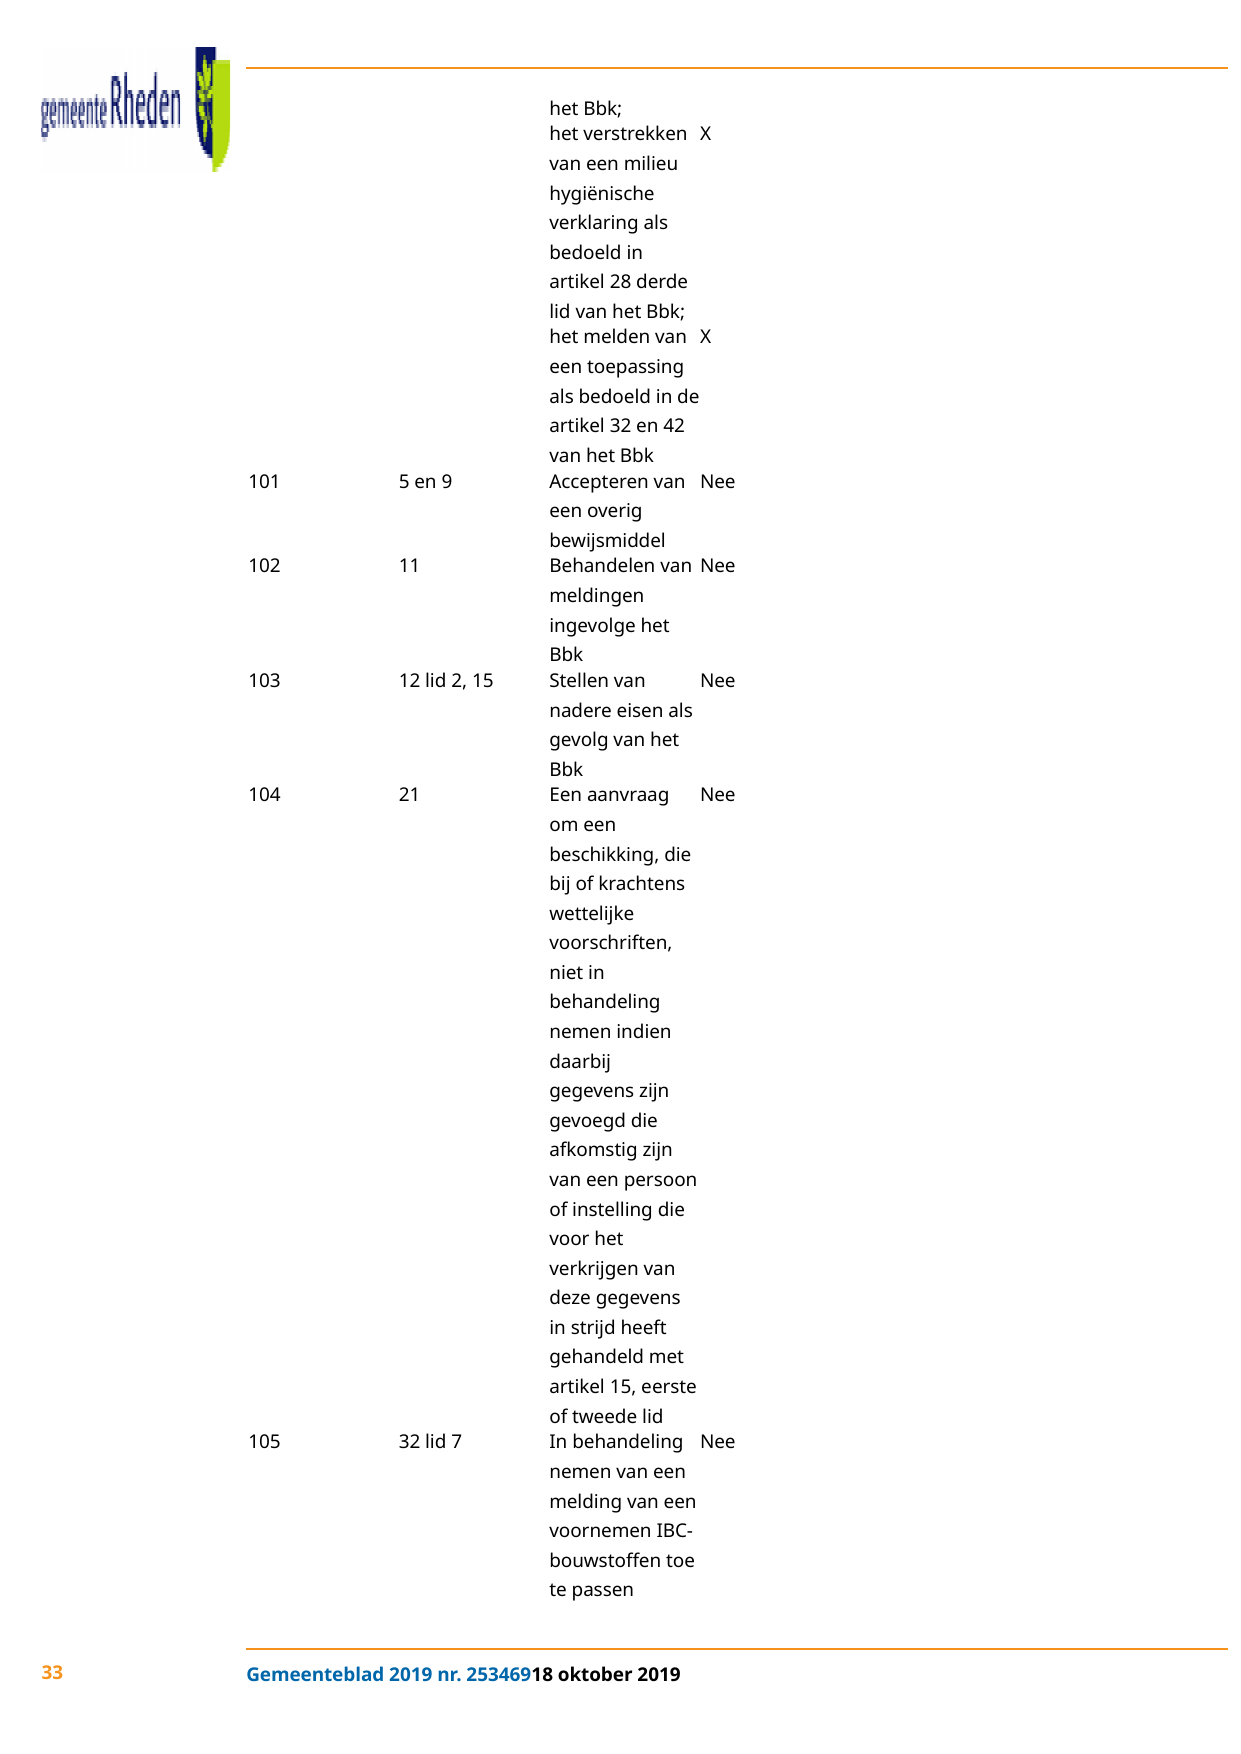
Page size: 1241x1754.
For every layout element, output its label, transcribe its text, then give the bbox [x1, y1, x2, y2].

table_cell 5 en 9 [399, 468, 549, 553]
table_cell 101 [248, 468, 398, 553]
table_cell In behandeling nemen van een melding van een voornemen IBC-bouwstoffen toe te passen [549, 1429, 700, 1602]
table_cell Stellen van nadere eisen als gevolg van het Bbk [549, 667, 700, 782]
table_cell Accepteren van een overig bewijsmiddel [549, 468, 700, 553]
table_cell het Bbk; [549, 95, 700, 121]
table_cell 104 [248, 782, 398, 1429]
table_cell Behandelen van meldingen ingevolge het Bbk [549, 553, 700, 667]
table_cell Nee [700, 667, 850, 782]
table_cell X [700, 324, 850, 468]
table_cell 21 [399, 782, 549, 1429]
table_cell [700, 95, 850, 121]
table_cell [399, 324, 549, 468]
table_cell [1001, 782, 1152, 1429]
table_cell 12 lid 2, 15 [399, 667, 549, 782]
table_cell Een aanvraag om een beschikking, die bij of krachtens wettelijke voorschriften, niet in behandeling nemen indien daarbij gegevens zijn gevoegd die afkomstig zijn van een persoon of instelling die voor het verkrijgen van deze gegevens in strijd heeft gehandeld met artikel 15, eerste of tweede lid [549, 782, 700, 1429]
table_cell [1001, 324, 1152, 468]
table_cell [850, 553, 1001, 667]
table_cell het verstrekken van een milieu hygiënische verklaring als bedoeld in artikel 28 derde lid van het Bbk; [549, 121, 700, 324]
table_cell [850, 667, 1001, 782]
table_cell [399, 121, 549, 324]
table_cell [1001, 121, 1152, 324]
table_cell 102 [248, 553, 398, 667]
table_cell [1001, 553, 1152, 667]
table_cell Nee [700, 468, 850, 553]
table_cell 11 [399, 553, 549, 667]
table_cell [1001, 1429, 1152, 1602]
table_cell Nee [700, 1429, 850, 1602]
table_cell het melden van een toepassing als bedoeld in de artikel 32 en 42 van het Bbk [549, 324, 700, 468]
table_cell 103 [248, 667, 398, 782]
table_cell [1001, 468, 1152, 553]
picture [41, 47, 231, 172]
table_cell X [700, 121, 850, 324]
table_cell 105 [248, 1429, 398, 1602]
table_cell [399, 95, 549, 121]
table_cell [1001, 667, 1152, 782]
table_cell [850, 1429, 1001, 1602]
table_cell [850, 324, 1001, 468]
table_cell Nee [700, 553, 850, 667]
table_cell [850, 468, 1001, 553]
table_cell [850, 782, 1001, 1429]
table_cell 32 lid 7 [399, 1429, 549, 1602]
table_cell Nee [700, 782, 850, 1429]
table_cell [1001, 95, 1152, 121]
table_cell [248, 324, 398, 468]
table_cell [850, 95, 1001, 121]
table_cell [248, 121, 398, 324]
table_cell [248, 95, 398, 121]
table_cell [850, 121, 1001, 324]
